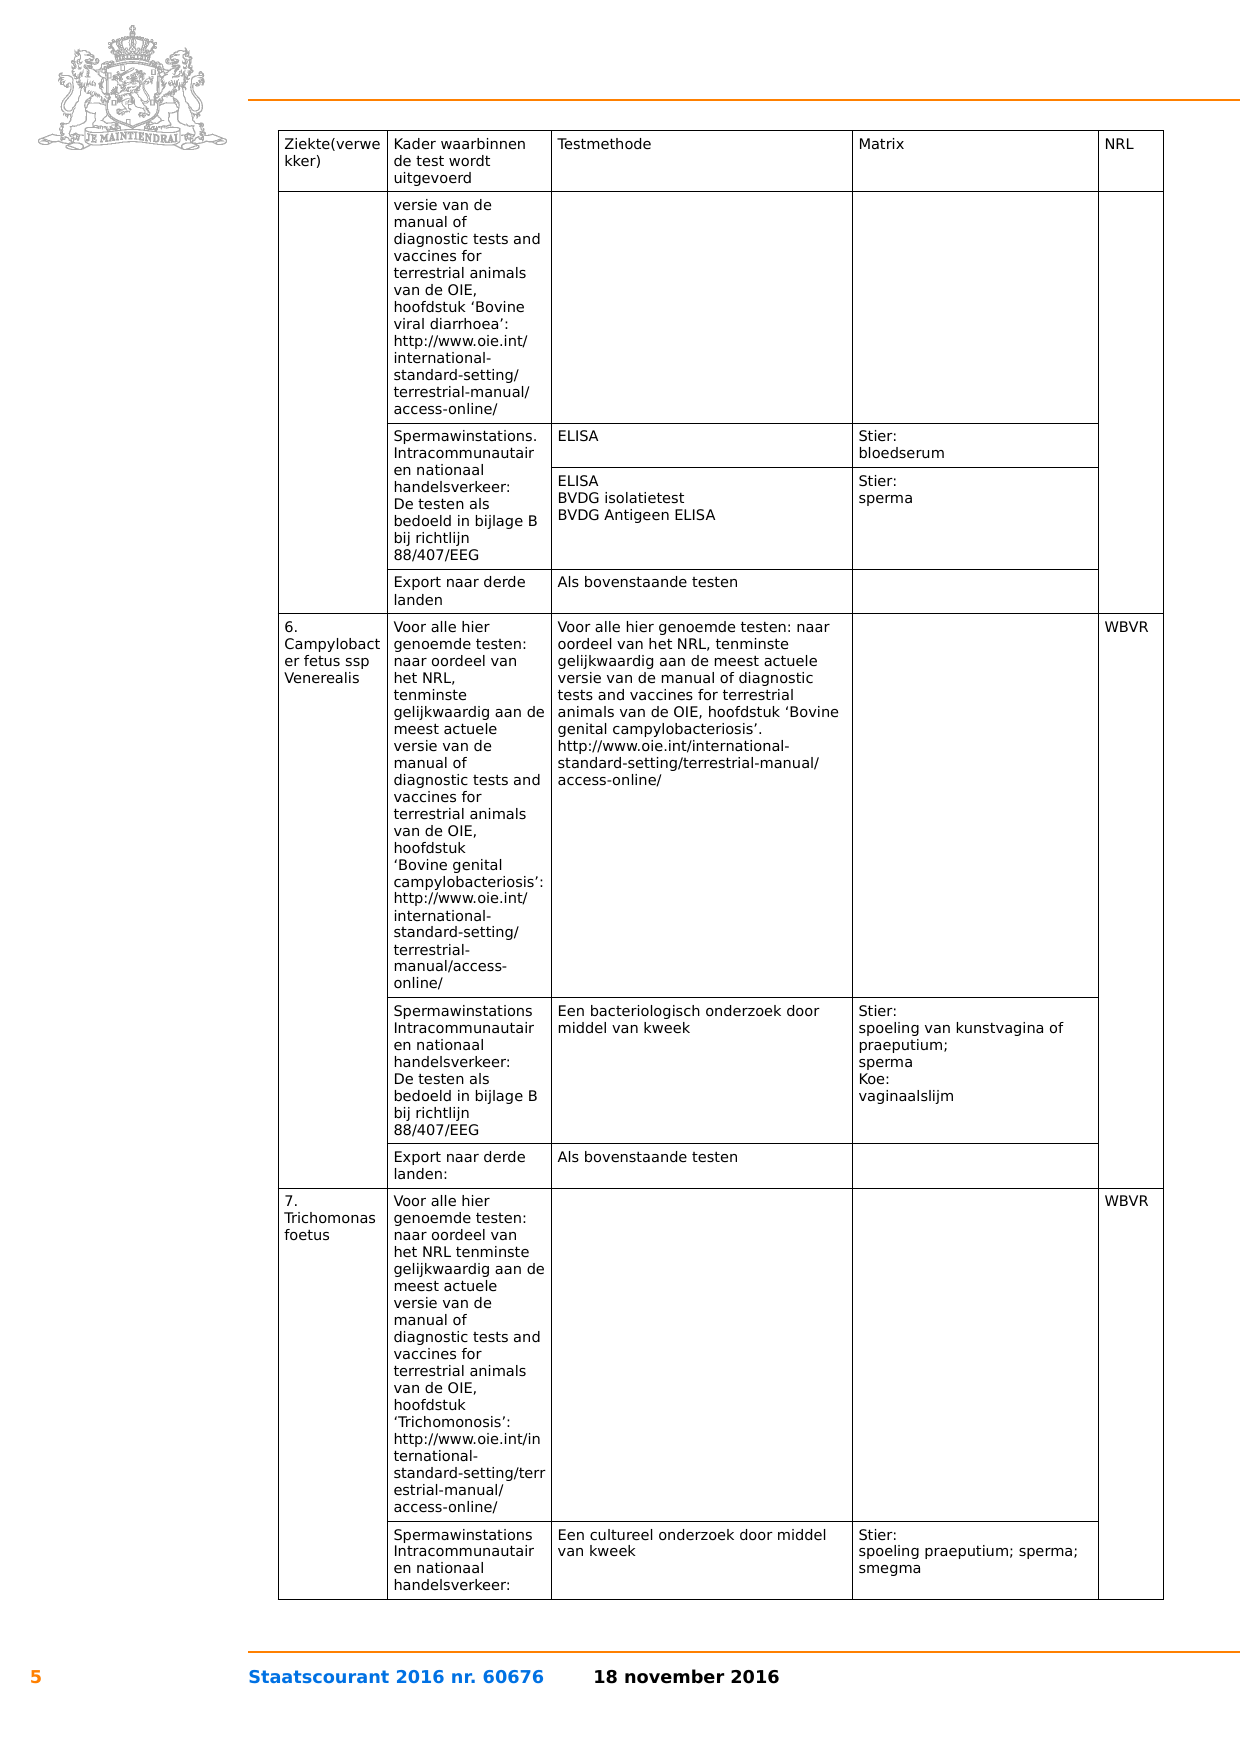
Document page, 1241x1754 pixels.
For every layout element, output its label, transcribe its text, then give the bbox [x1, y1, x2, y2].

table_cell 6. Campylobacter fetus ssp Venerealis [279, 614, 387, 1188]
table_cell ELISA BVDG isolatietest BVDG Antigeen ELISA [552, 468, 852, 569]
table_cell Stier: sperma [853, 468, 1098, 569]
table_cell Spermawinstations. Intracommunautair en nationaal handelsverkeer: De testen als bedoeld in bijlage B bij richtlijn 88/407/EEG [388, 424, 551, 569]
table_cell Spermawinstations Intracommunautair en nationaal handelsverkeer: De testen als bedoeld in bijlage B bij richtlijn 88/407/EEG [388, 998, 551, 1143]
table_cell Voor alle hier genoemde testen: naar oordeel van het NRL, tenminste gelijkwaardig aan de meest actuele versie van de manual of diagnostic tests and vaccines for terrestrial animals van de OIE, hoofdstuk ‘Bovine genital campylobacteriosis’. http://www.oie.int/international-standard-setting/terrestrial-manual/access-online/ [552, 614, 852, 997]
table_header Kader waarbinnen de test wordt uitgevoerd [388, 131, 551, 191]
table_cell Als bovenstaande testen [552, 570, 852, 613]
table_cell ELISA [552, 424, 852, 467]
table_cell Voor alle hier genoemde testen: naar oordeel van het NRL tenminste gelijkwaardig aan de meest actuele versie van de manual of diagnostic tests and vaccines for terrestrial animals van de OIE, hoofdstuk ‘Trichomonosis’: http://www.oie.int/international-standard-setting/terrestrial-manual/access-online/ [388, 1189, 551, 1521]
table_cell Export naar derde landen: [388, 1144, 551, 1188]
table_cell [853, 570, 1098, 613]
table_cell Export naar derde landen [388, 570, 551, 613]
table_cell Stier: spoeling praeputium; sperma; smegma [853, 1522, 1098, 1599]
table_cell [853, 192, 1098, 422]
table_cell WBVR [1099, 1189, 1163, 1599]
table_header Testmethode [552, 131, 852, 191]
table_cell [552, 192, 852, 422]
table_cell Een cultureel onderzoek door middel van kweek [552, 1522, 852, 1599]
table_cell [552, 1189, 852, 1521]
table_cell Stier: spoeling van kunstvagina of praeputium; sperma Koe: vaginaalslijm [853, 998, 1098, 1143]
table_cell [1099, 192, 1163, 613]
table_cell [853, 614, 1098, 997]
table_cell versie van de manual of diagnostic tests and vaccines for terrestrial animals van de OIE, hoofdstuk ‘Bovine viral diarrhoea’: http://www.oie.int/international-standard-setting/terrestrial-manual/access-online/ [388, 192, 551, 422]
table_cell WBVR [1099, 614, 1163, 1188]
table_cell Een bacteriologisch onderzoek door middel van kweek [552, 998, 852, 1143]
table_header Ziekte(verwekker) [279, 131, 387, 191]
table_cell Stier: bloedserum [853, 424, 1098, 467]
picture [38, 25, 227, 150]
table_cell [279, 192, 387, 613]
table_cell Spermawinstations Intracommunautair en nationaal handelsverkeer: [388, 1522, 551, 1599]
table_cell [853, 1144, 1098, 1188]
table_header Matrix [853, 131, 1098, 191]
table_cell 7. Trichomonas foetus [279, 1189, 387, 1599]
table_cell Als bovenstaande testen [552, 1144, 852, 1188]
table_cell Voor alle hier genoemde testen: naar oordeel van het NRL, tenminste gelijkwaardig aan de meest actuele versie van de manual of diagnostic tests and vaccines for terrestrial animals van de OIE, hoofdstuk ‘Bovine genital campylobacteriosis’: http://www.oie.int/international- standard-setting/terrestrial- manual/access-online/ [388, 614, 551, 997]
table_header NRL [1099, 131, 1163, 191]
table_cell [853, 1189, 1098, 1521]
